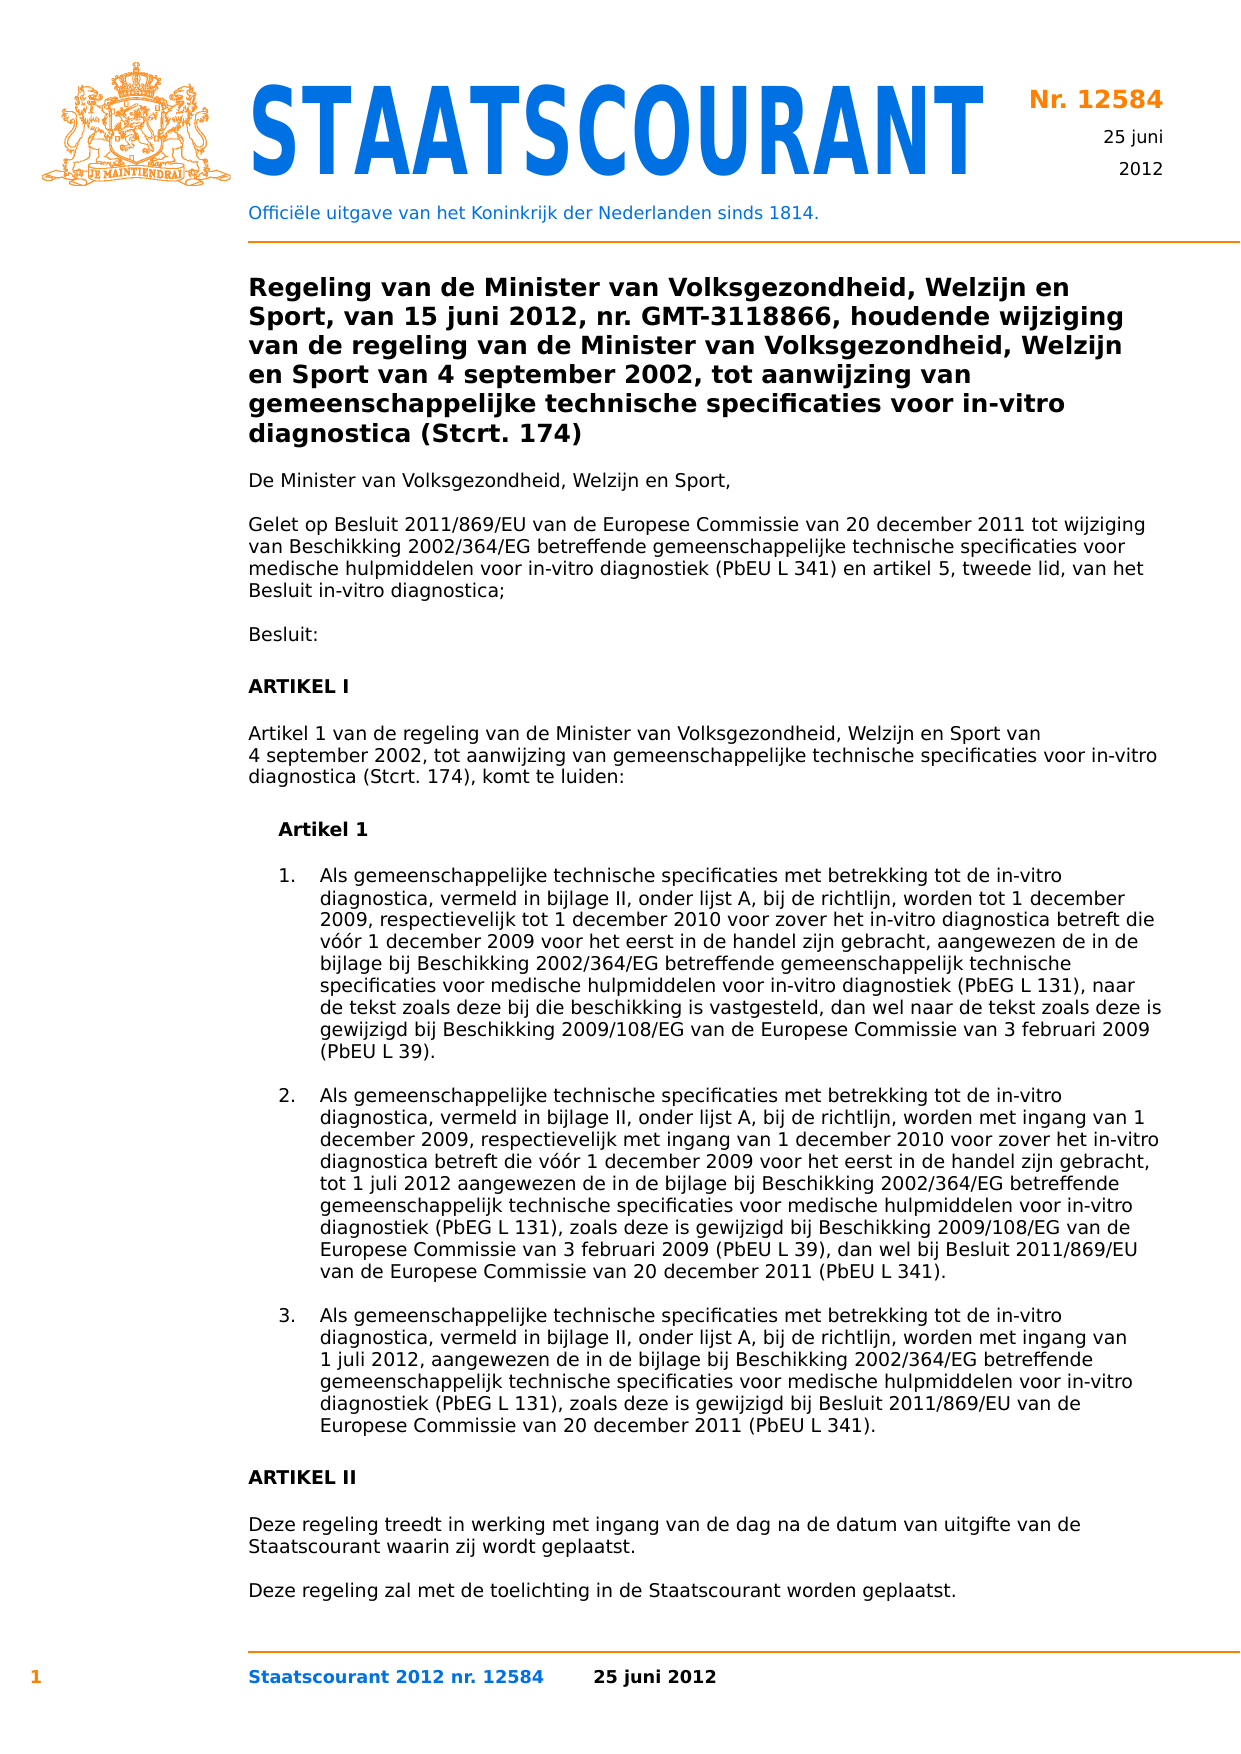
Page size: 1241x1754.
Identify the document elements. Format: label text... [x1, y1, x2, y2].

text Artikel 1 van de regeling van de Minister van Volksgezondheid, Welzijn en Sport van 4 september 2002, tot aanwijzing van gemeenschappelijke technische specificaties voor in-vitro diagnostica (Stcrt. 174), komt te luiden: [248, 722, 1163, 788]
picture [41, 62, 231, 186]
text Gelet op Besluit 2011/869/EU van de Europese Commissie van 20 december 2011 tot wijziging van Beschikking 2002/364/EG betreffende gemeenschappelijke technische specificaties voor medische hulpmiddelen voor in-vitro diagnostiek (PbEU L 341) en artikel 5, tweede lid, van het Besluit in-vitro diagnostica; [248, 514, 1163, 602]
table_cell 2012 [998, 153, 1240, 203]
subtitle Regeling van de Minister van Volksgezondheid, Welzijn en Sport, van 15 juni 2012, nr. GMT-3118866, houdende wijziging van de regeling van de Minister van Volksgezondheid, Welzijn en Sport van 4 september 2002, tot aanwijzing van gemeenschappelijke technische specificaties voor in-vitro diagnostica (Stcrt. 174) [248, 273, 1163, 448]
text 2. Als gemeenschappelijke technische specificaties met betrekking tot de in-vitro diagnostica, vermeld in bijlage II, onder lijst A, bij de richtlijn, worden met ingang van 1 december 2009, respectievelijk met ingang van 1 december 2010 voor zover het in-vitro diagnostica betreft die vóór 1 december 2009 voor het eerst in de handel zijn gebracht, tot 1 juli 2012 aangewezen de in de bijlage bij Beschikking 2002/364/EG betreffende gemeenschappelijk technische specificaties voor medische hulpmiddelen voor in-vitro diagnostiek (PbEG L 131), zoals deze is gewijzigd bij Beschikking 2009/108/EG van de Europese Commissie van 3 februari 2009 (PbEU L 39), dan wel bij Besluit 2011/869/EU van de Europese Commissie van 20 december 2011 (PbEU L 341). [278, 1085, 1163, 1283]
table_header STAATSCOURANT [248, 62, 998, 203]
text De Minister van Volksgezondheid, Welzijn en Sport, [248, 470, 1163, 492]
text Besluit: [248, 623, 1163, 646]
table_header Nr. 12584 [998, 62, 1240, 121]
table_cell Officiële uitgave van het Koninkrijk der Nederlanden sinds 1814. [248, 203, 1240, 241]
subtitle ARTIKEL I [248, 676, 1163, 697]
text 3. Als gemeenschappelijke technische specificaties met betrekking tot de in-vitro diagnostica, vermeld in bijlage II, onder lijst A, bij de richtlijn, worden met ingang van 1 juli 2012, aangewezen de in de bijlage bij Beschikking 2002/364/EG betreffende gemeenschappelijk technische specificaties voor medische hulpmiddelen voor in-vitro diagnostiek (PbEG L 131), zoals deze is gewijzigd bij Besluit 2011/869/EU van de Europese Commissie van 20 december 2011 (PbEU L 341). [278, 1305, 1163, 1437]
subtitle Artikel 1 [278, 818, 1163, 840]
subtitle ARTIKEL II [248, 1467, 1163, 1489]
text Deze regeling zal met de toelichting in de Staatscourant worden geplaatst. [248, 1579, 1163, 1601]
text Deze regeling treedt in werking met ingang van de dag na de datum van uitgifte van de Staatscourant waarin zij wordt geplaatst. [248, 1514, 1163, 1558]
text 1. Als gemeenschappelijke technische specificaties met betrekking tot de in-vitro diagnostica, vermeld in bijlage II, onder lijst A, bij de richtlijn, worden tot 1 december 2009, respectievelijk tot 1 december 2010 voor zover het in-vitro diagnostica betreft die vóór 1 december 2009 voor het eerst in de handel zijn gebracht, aangewezen de in de bijlage bij Beschikking 2002/364/EG betreffende gemeenschappelijk technische specificaties voor medische hulpmiddelen voor in-vitro diagnostiek (PbEG L 131), naar de tekst zoals deze bij die beschikking is vastgesteld, dan wel naar de tekst zoals deze is gewijzigd bij Beschikking 2009/108/EG van de Europese Commissie van 3 februari 2009 (PbEU L 39). [278, 865, 1163, 1063]
table_cell 25 juni [998, 121, 1240, 153]
table_header [25, 62, 248, 241]
